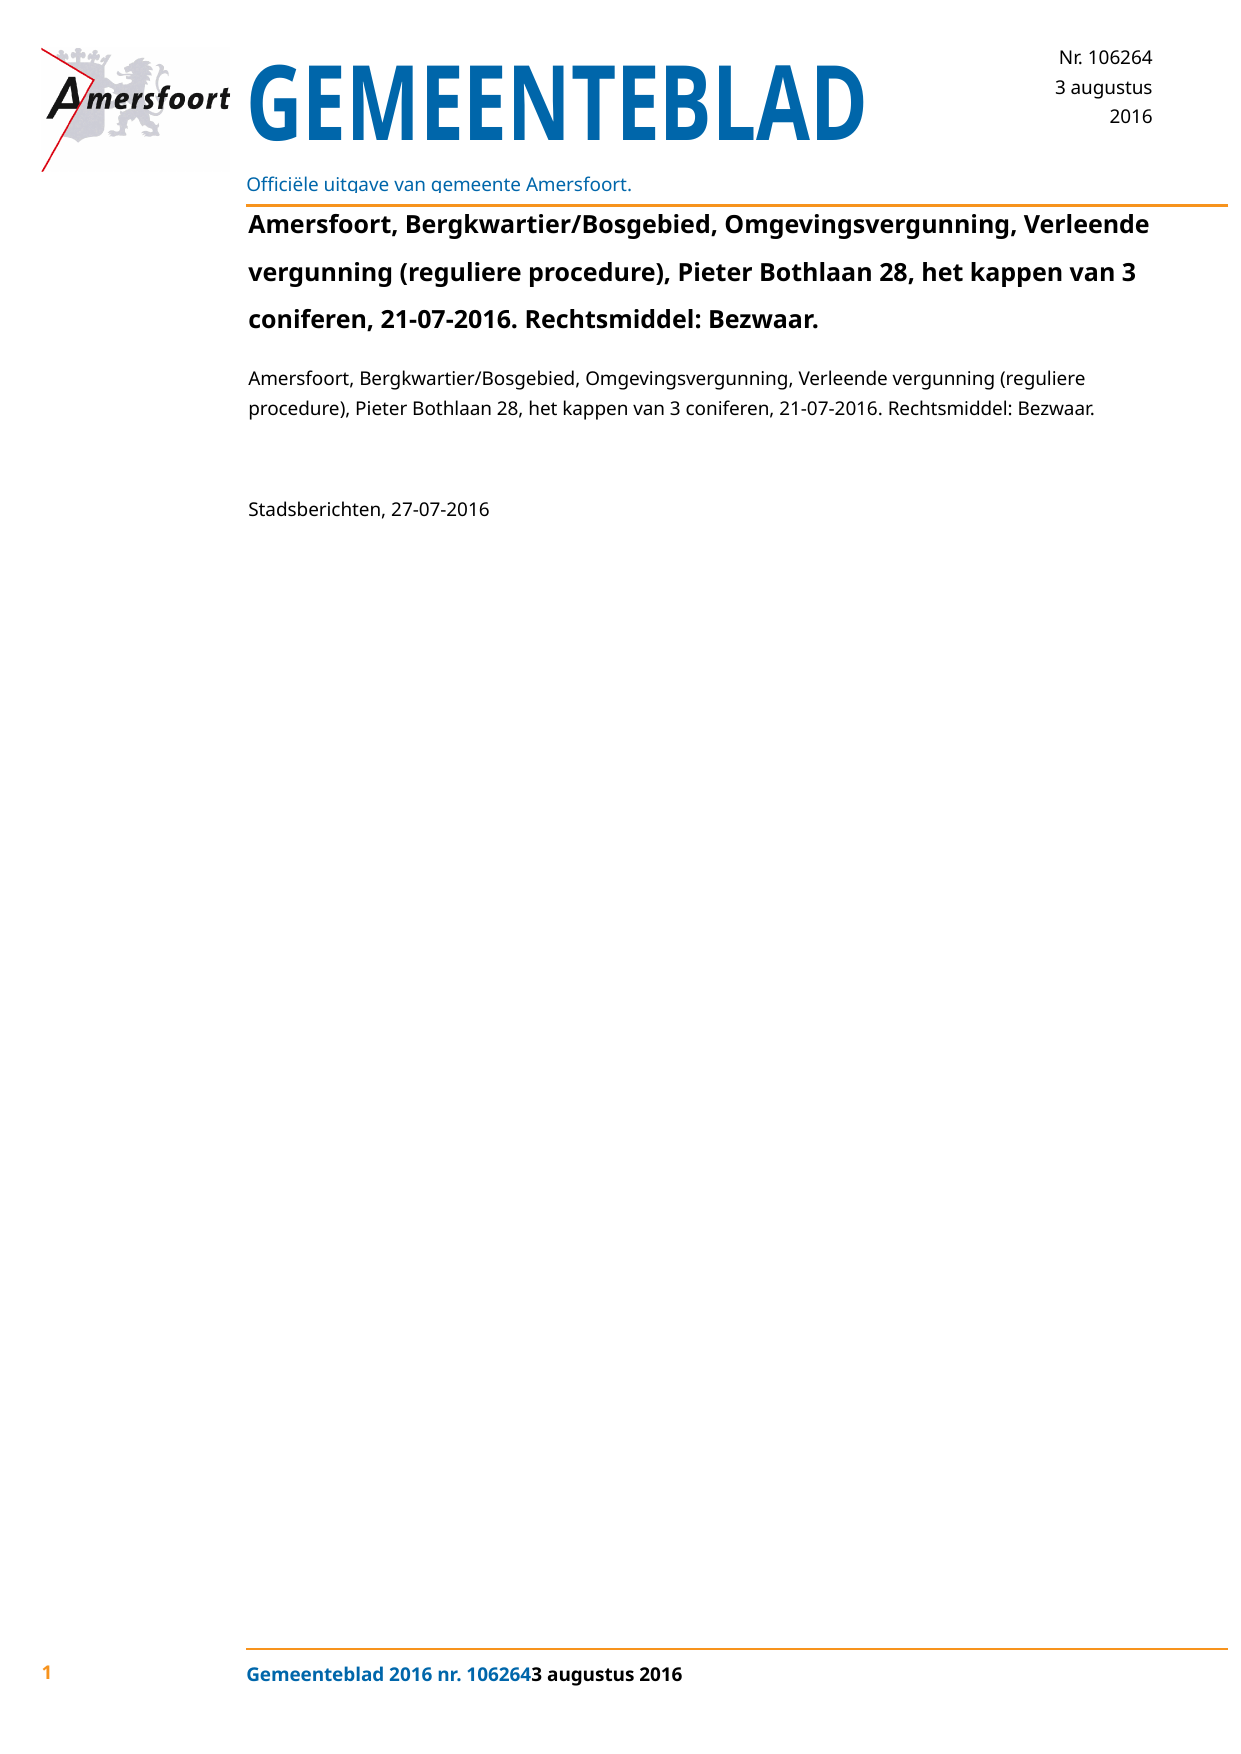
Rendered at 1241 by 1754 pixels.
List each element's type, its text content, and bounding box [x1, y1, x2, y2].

text Amersfoort, Bergkwartier/Bosgebied, Omgevingsvergunning, Verleende vergunning (reguliere procedure), Pieter Bothlaan 28, het kappen van 3 coniferen, 21-07-2016. Rechtsmiddel: Bezwaar. [248, 207, 1152, 336]
picture [41, 47, 231, 172]
text Stadsberichten, 27-07-2016 [248, 496, 1152, 522]
text Amersfoort, Bergkwartier/Bosgebied, Omgevingsvergunning, Verleende vergunning (reguliere procedure), Pieter Bothlaan 28, het kappen van 3 coniferen, 21-07-2016. Rechtsmiddel: Bezwaar. [248, 366, 1152, 421]
